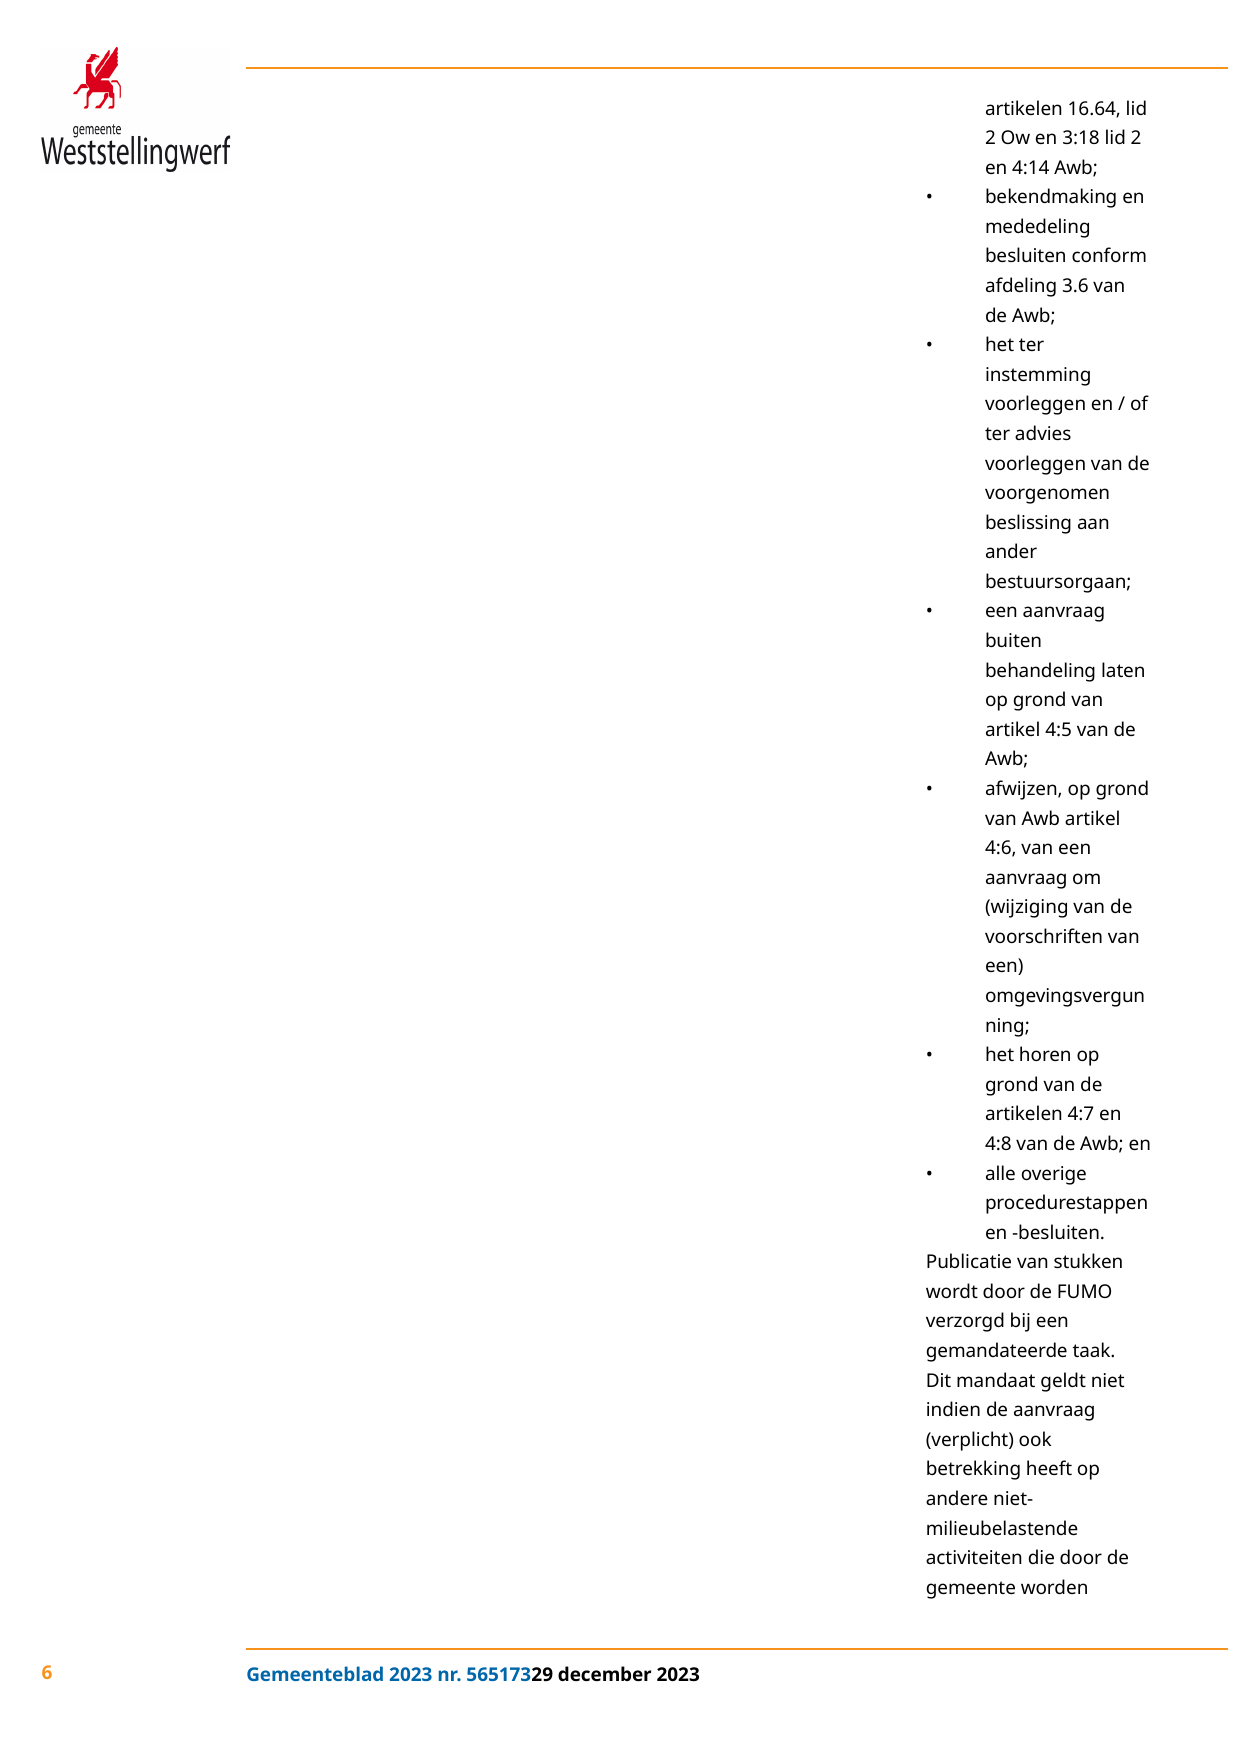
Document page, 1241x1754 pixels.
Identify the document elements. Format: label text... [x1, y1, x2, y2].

picture [41, 47, 231, 172]
table_cell [474, 95, 700, 1600]
table_cell [248, 95, 474, 1600]
table_cell [700, 95, 926, 1600]
table_cell artikelen 16.64, lid 2 Ow en 3:18 lid 2 en 4:14 Awb; bekendmaking en mededeling besluiten conform afdeling 3.6 van de Awb; het ter instemming voorleggen en / of ter advies voorleggen van de voorgenomen beslissing aan ander bestuursorgaan; een aanvraag buiten behandeling laten op grond van artikel 4:5 van de Awb; afwijzen, op grond van Awb artikel 4:6, van een aanvraag om (wijziging van de voorschriften van een) omgevingsvergunning; het horen op grond van de artikelen 4:7 en 4:8 van de Awb; en alle overige procedurestappen en -besluiten. Publicatie van stukken wordt door de FUMO verzorgd bij een gemandateerde taak. Dit mandaat geldt niet indien de aanvraag (verplicht) ook betrekking heeft op andere niet-milieubelastende activiteiten die door de gemeente worden [926, 95, 1152, 1600]
